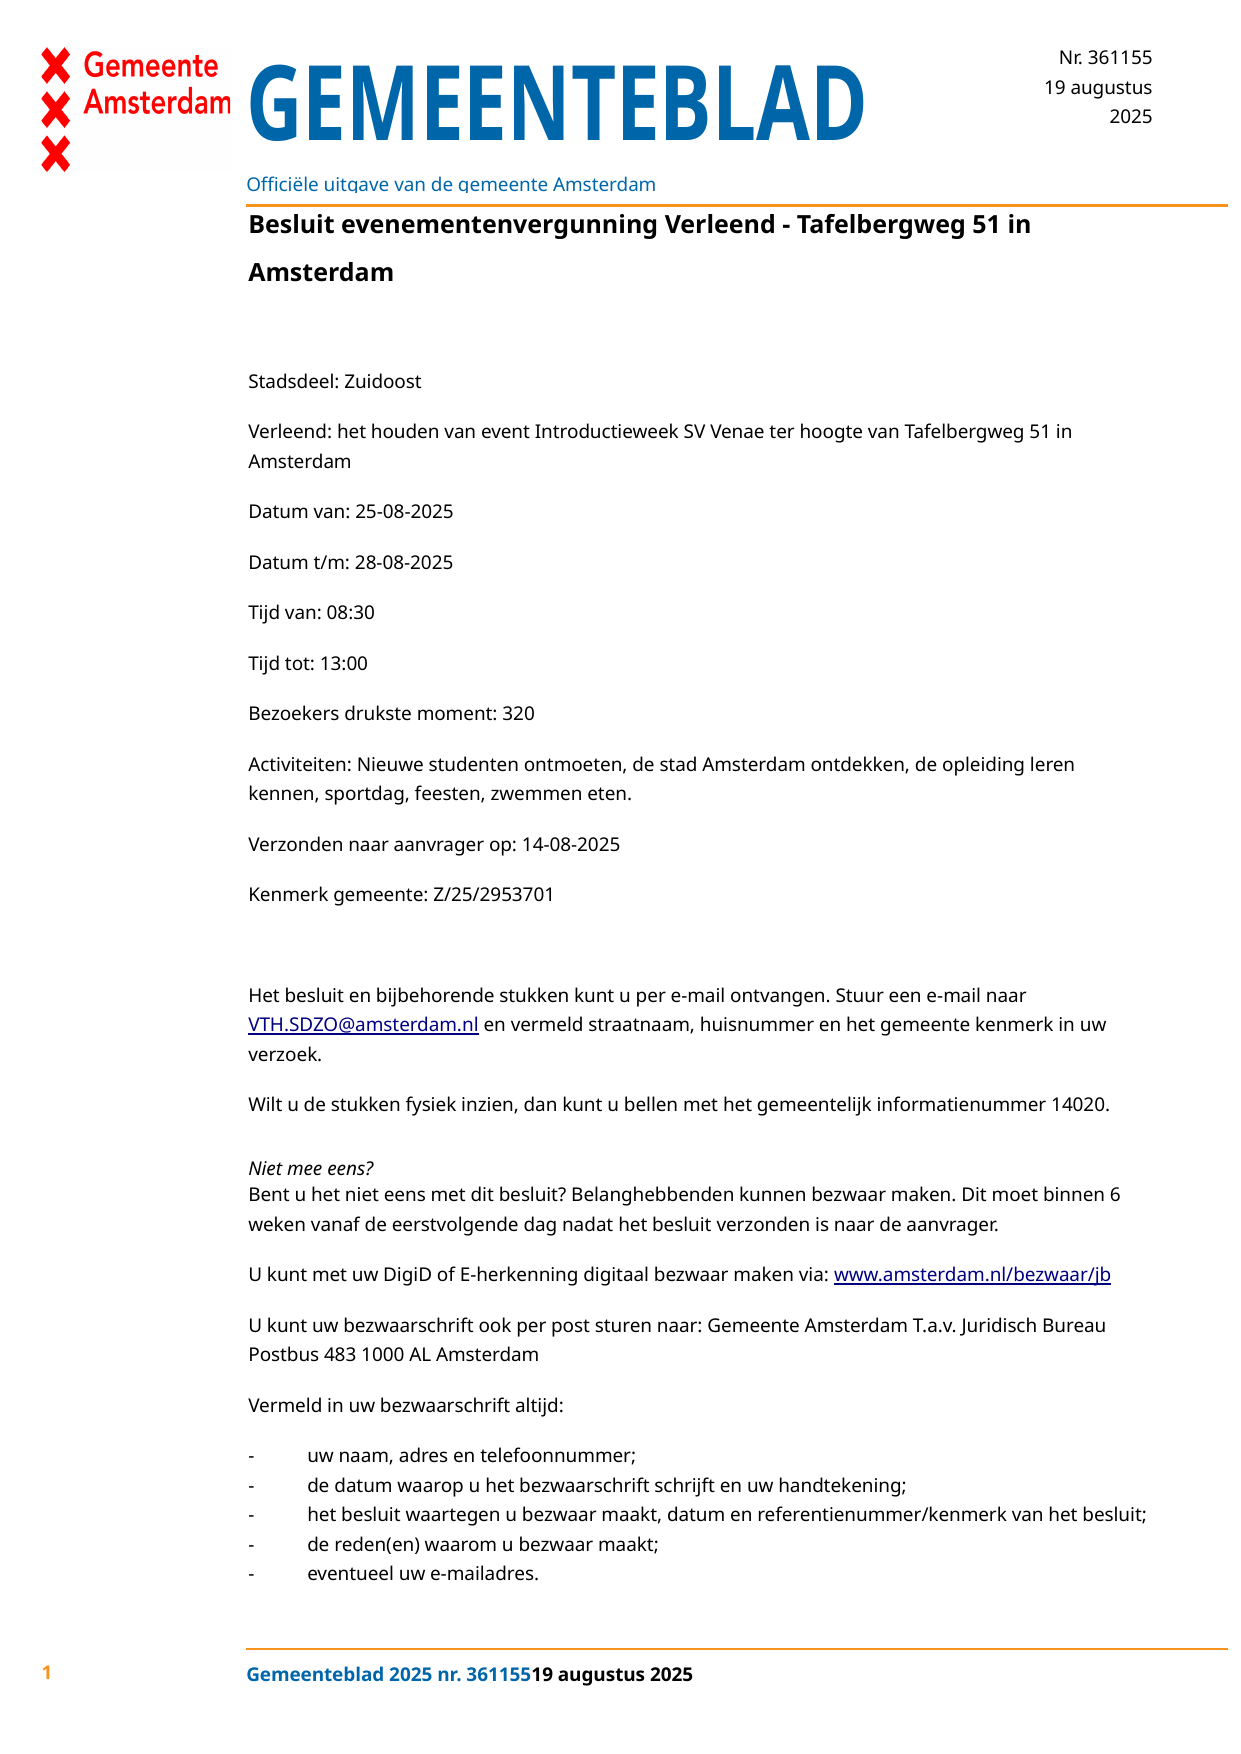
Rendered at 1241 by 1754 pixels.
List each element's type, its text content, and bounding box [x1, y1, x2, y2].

text Kenmerk gemeente: Z/25/2953701 [248, 881, 1152, 907]
text Tijd van: 08:30 [248, 599, 1152, 625]
text Activiteiten: Nieuwe studenten ontmoeten, de stad Amsterdam ontdekken, de opleiding leren kennen, sportdag, feesten, zwemmen eten. [248, 751, 1152, 806]
text Datum t/m: 28-08-2025 [248, 549, 1152, 575]
text U kunt met uw DigiD of E-herkenning digitaal bezwaar maken via: www.amsterdam.nl/bezwaar/jb [248, 1261, 1152, 1287]
list de datum waarop u het bezwaarschrift schrijft en uw handtekening; [248, 1472, 1152, 1497]
list eventueel uw e-mailadres. [248, 1561, 1152, 1586]
text Tijd tot: 13:00 [248, 650, 1152, 676]
text Vermeld in uw bezwaarschrift altijd: [248, 1392, 1152, 1417]
list uw naam, adres en telefoonnummer; [248, 1442, 1152, 1468]
picture [41, 47, 231, 172]
text Besluit evenementenvergunning Verleend - Tafelbergweg 51 in Amsterdam [248, 207, 1152, 288]
text Stadsdeel: Zuidoost [248, 368, 1152, 394]
list het besluit waartegen u bezwaar maakt, datum en referentienummer/kenmerk van het besluit; [248, 1501, 1152, 1527]
text Verleend: het houden van event Introductieweek SV Venae ter hoogte van Tafelbergweg 51 in Amsterdam [248, 419, 1152, 474]
text Datum van: 25-08-2025 [248, 499, 1152, 524]
text Wilt u de stukken fysiek inzien, dan kunt u bellen met het gemeentelijk informatienummer 14020. [248, 1092, 1152, 1117]
text Het besluit en bijbehorende stukken kunt u per e-mail ontvangen. Stuur een e-mail naar VTH.SDZO@amsterdam.nl en vermeld straatnaam, huisnummer en het gemeente kenmerk in uw verzoek. [248, 982, 1152, 1067]
text Niet mee eens? [248, 1156, 1152, 1181]
text Bezoekers drukste moment: 320 [248, 700, 1152, 726]
list de reden(en) waarom u bezwaar maakt; [248, 1531, 1152, 1557]
text U kunt uw bezwaarschrift ook per post sturen naar: Gemeente Amsterdam T.a.v. Juridisch Bureau Postbus 483 1000 AL Amsterdam [248, 1312, 1152, 1367]
text Verzonden naar aanvrager op: 14-08-2025 [248, 831, 1152, 857]
text Bent u het niet eens met dit besluit? Belanghebbenden kunnen bezwaar maken. Dit moet binnen 6 weken vanaf de eerstvolgende dag nadat het besluit verzonden is naar de aanvrager. [248, 1181, 1152, 1237]
